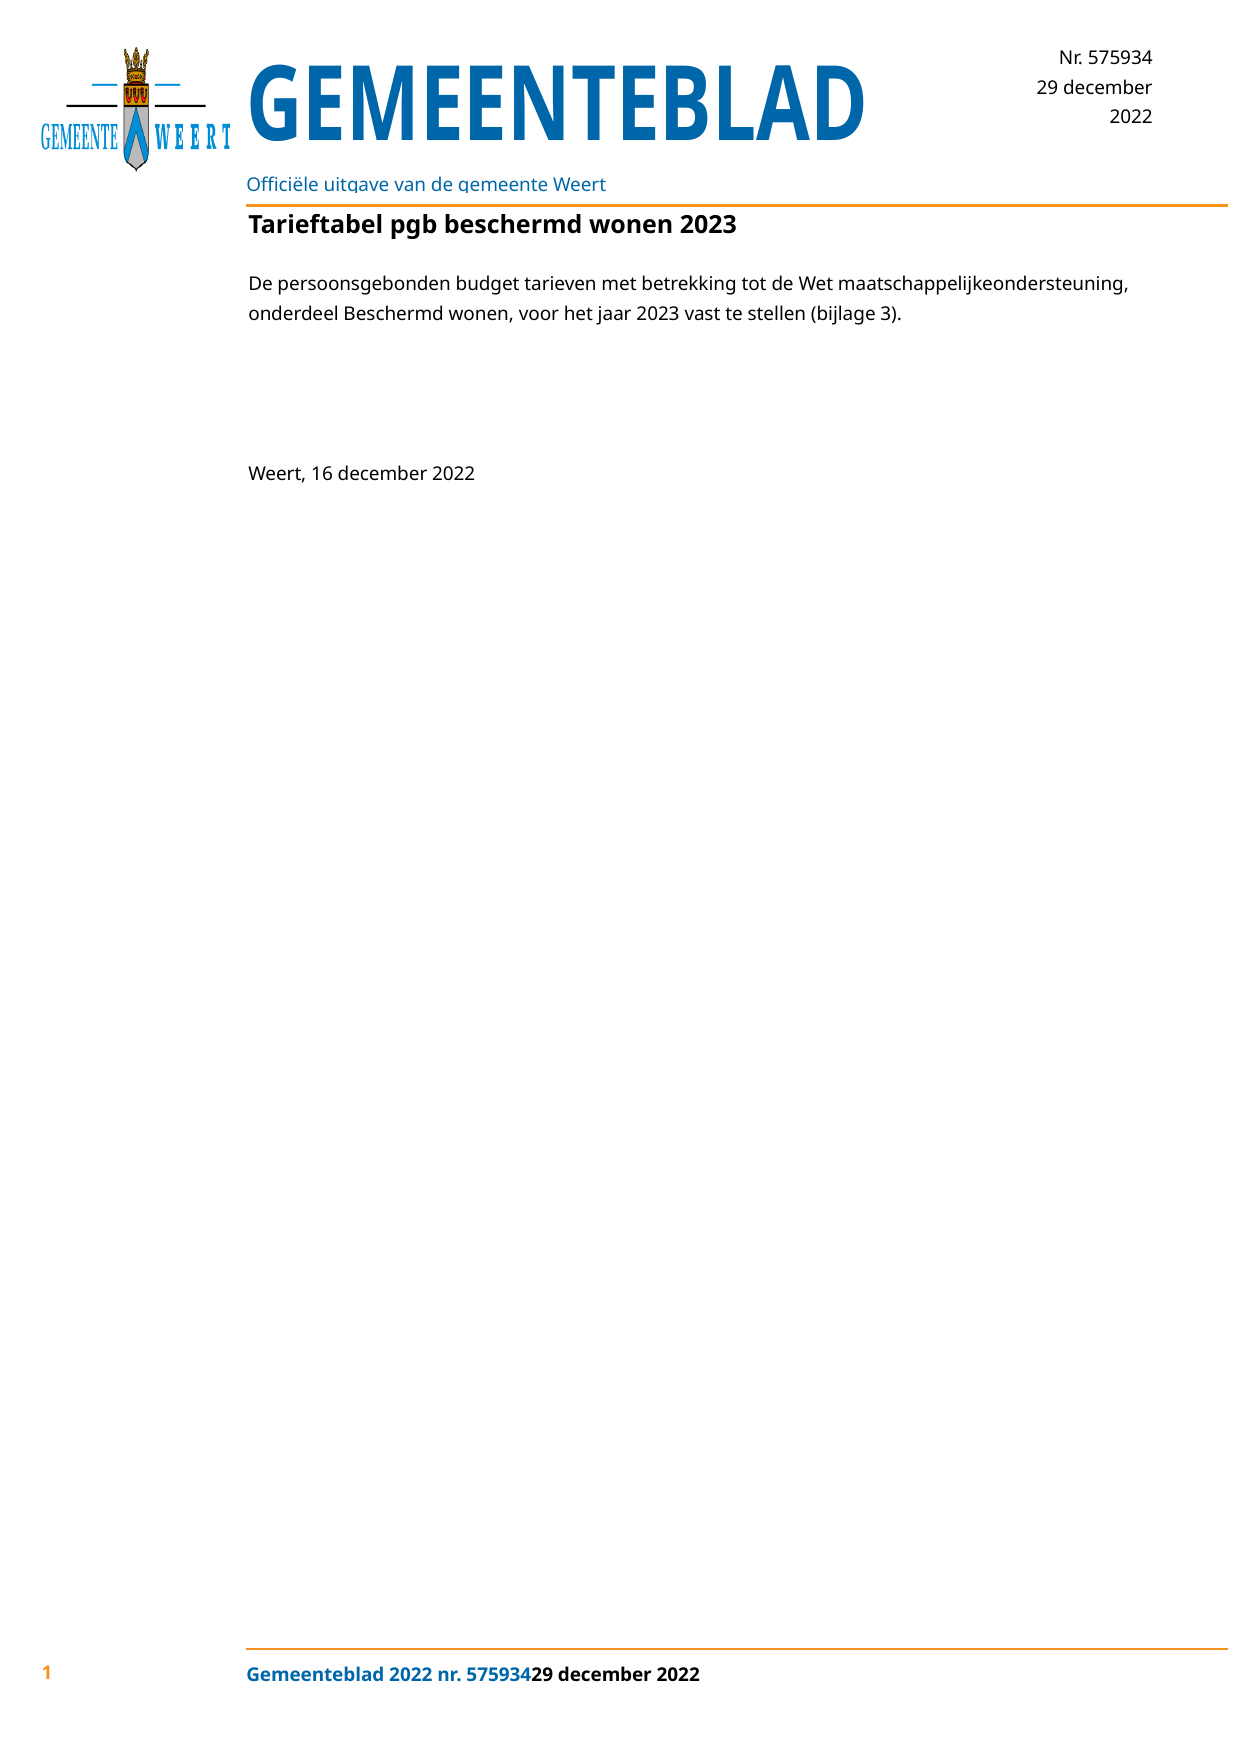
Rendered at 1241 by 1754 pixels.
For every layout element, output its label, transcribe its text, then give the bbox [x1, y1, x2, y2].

text De persoonsgebonden budget tarieven met betrekking tot de Wet maatschappelijkeondersteuning, onderdeel Beschermd wonen, voor het jaar 2023 vast te stellen (bijlage 3). [248, 270, 1152, 326]
picture [41, 47, 231, 172]
text Weert, 16 december 2022 [248, 460, 1152, 486]
text Tarieftabel pgb beschermd wonen 2023 [248, 207, 1152, 241]
